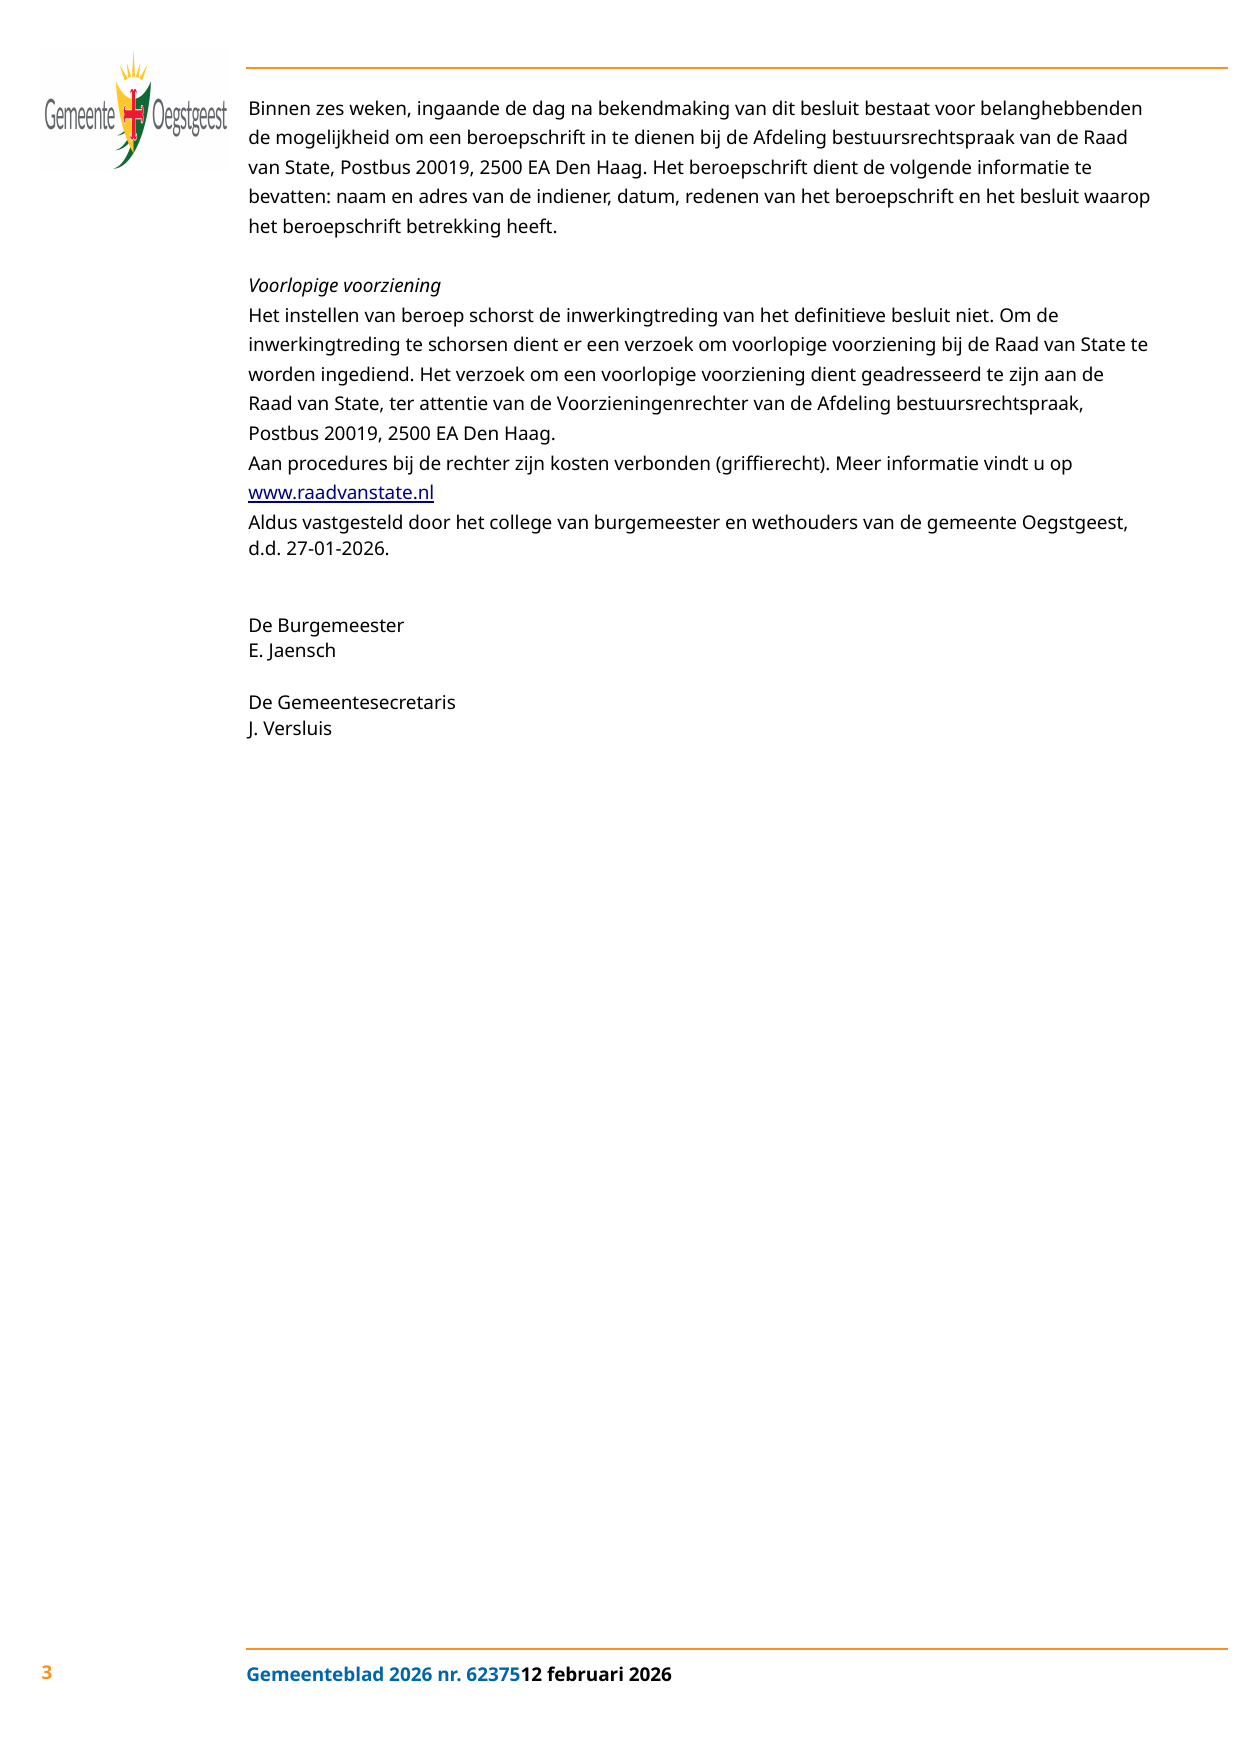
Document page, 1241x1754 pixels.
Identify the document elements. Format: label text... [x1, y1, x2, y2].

text E. Jaensch [248, 638, 1152, 663]
text Aan procedures bij de rechter zijn kosten verbonden (griffierecht). Meer informatie vindt u op www.raadvanstate.nl [248, 450, 1152, 505]
text Het instellen van beroep schorst de inwerkingtreding van het definitieve besluit niet. Om de inwerkingtreding te schorsen dient er een verzoek om voorlopige voorziening bij de Raad van State te worden ingediend. Het verzoek om een voorlopige voorziening dient geadresseerd te zijn aan de Raad van State, ter attentie van de Voorzieningenrechter van de Afdeling bestuursrechtspraak, Postbus 20019, 2500 EA Den Haag. [248, 302, 1152, 446]
text De Burgemeester [248, 612, 1152, 638]
text De Gemeentesecretaris [248, 689, 1152, 715]
text J. Versluis [248, 715, 1152, 741]
picture [41, 47, 231, 172]
text Voorlopige voorziening [248, 272, 1152, 298]
text Binnen zes weken, ingaande de dag na bekendmaking van dit besluit bestaat voor belanghebbenden de mogelijkheid om een beroepschrift in te dienen bij de Afdeling bestuursrechtspraak van de Raad van State, Postbus 20019, 2500 EA Den Haag. Het beroepschrift dient de volgende informatie te bevatten: naam en adres van de indiener, datum, redenen van het beroepschrift en het besluit waarop het beroepschrift betrekking heeft. [248, 95, 1152, 239]
text Aldus vastgesteld door het college van burgemeester en wethouders van de gemeente Oegstgeest, d.d. 27-01-2026. [248, 509, 1152, 560]
